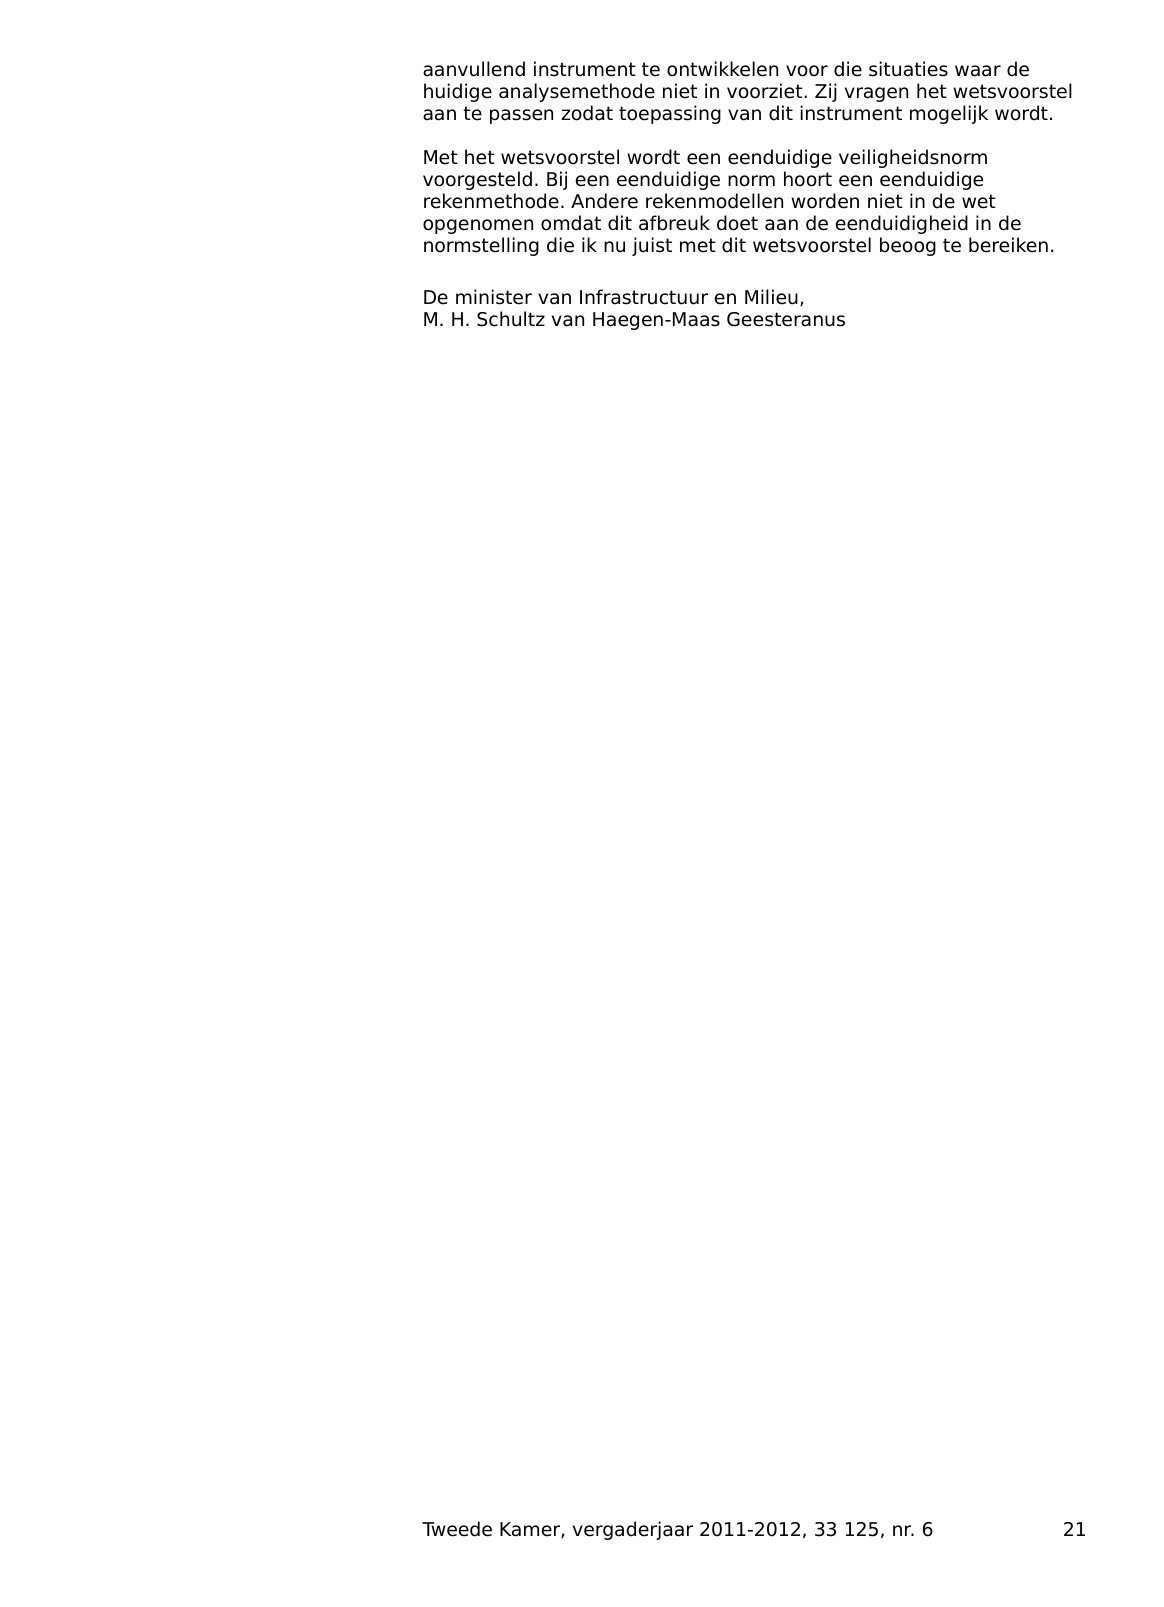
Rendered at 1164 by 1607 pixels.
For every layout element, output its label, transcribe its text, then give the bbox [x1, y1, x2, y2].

text De minister van Infrastructuur en Milieu, M. H. Schultz van Haegen-Maas Geesteranus [422, 287, 1087, 331]
text aanvullend instrument te ontwikkelen voor die situaties waar de huidige analysemethode niet in voorziet. Zij vragen het wetsvoorstel aan te passen zodat toepassing van dit instrument mogelijk wordt. [422, 59, 1087, 125]
text Met het wetsvoorstel wordt een eenduidige veiligheidsnorm voorgesteld. Bij een eenduidige norm hoort een eenduidige rekenmethode. Andere rekenmodellen worden niet in de wet opgenomen omdat dit afbreuk doet aan de eenduidigheid in de normstelling die ik nu juist met dit wetsvoorstel beoog te bereiken. [422, 147, 1087, 257]
